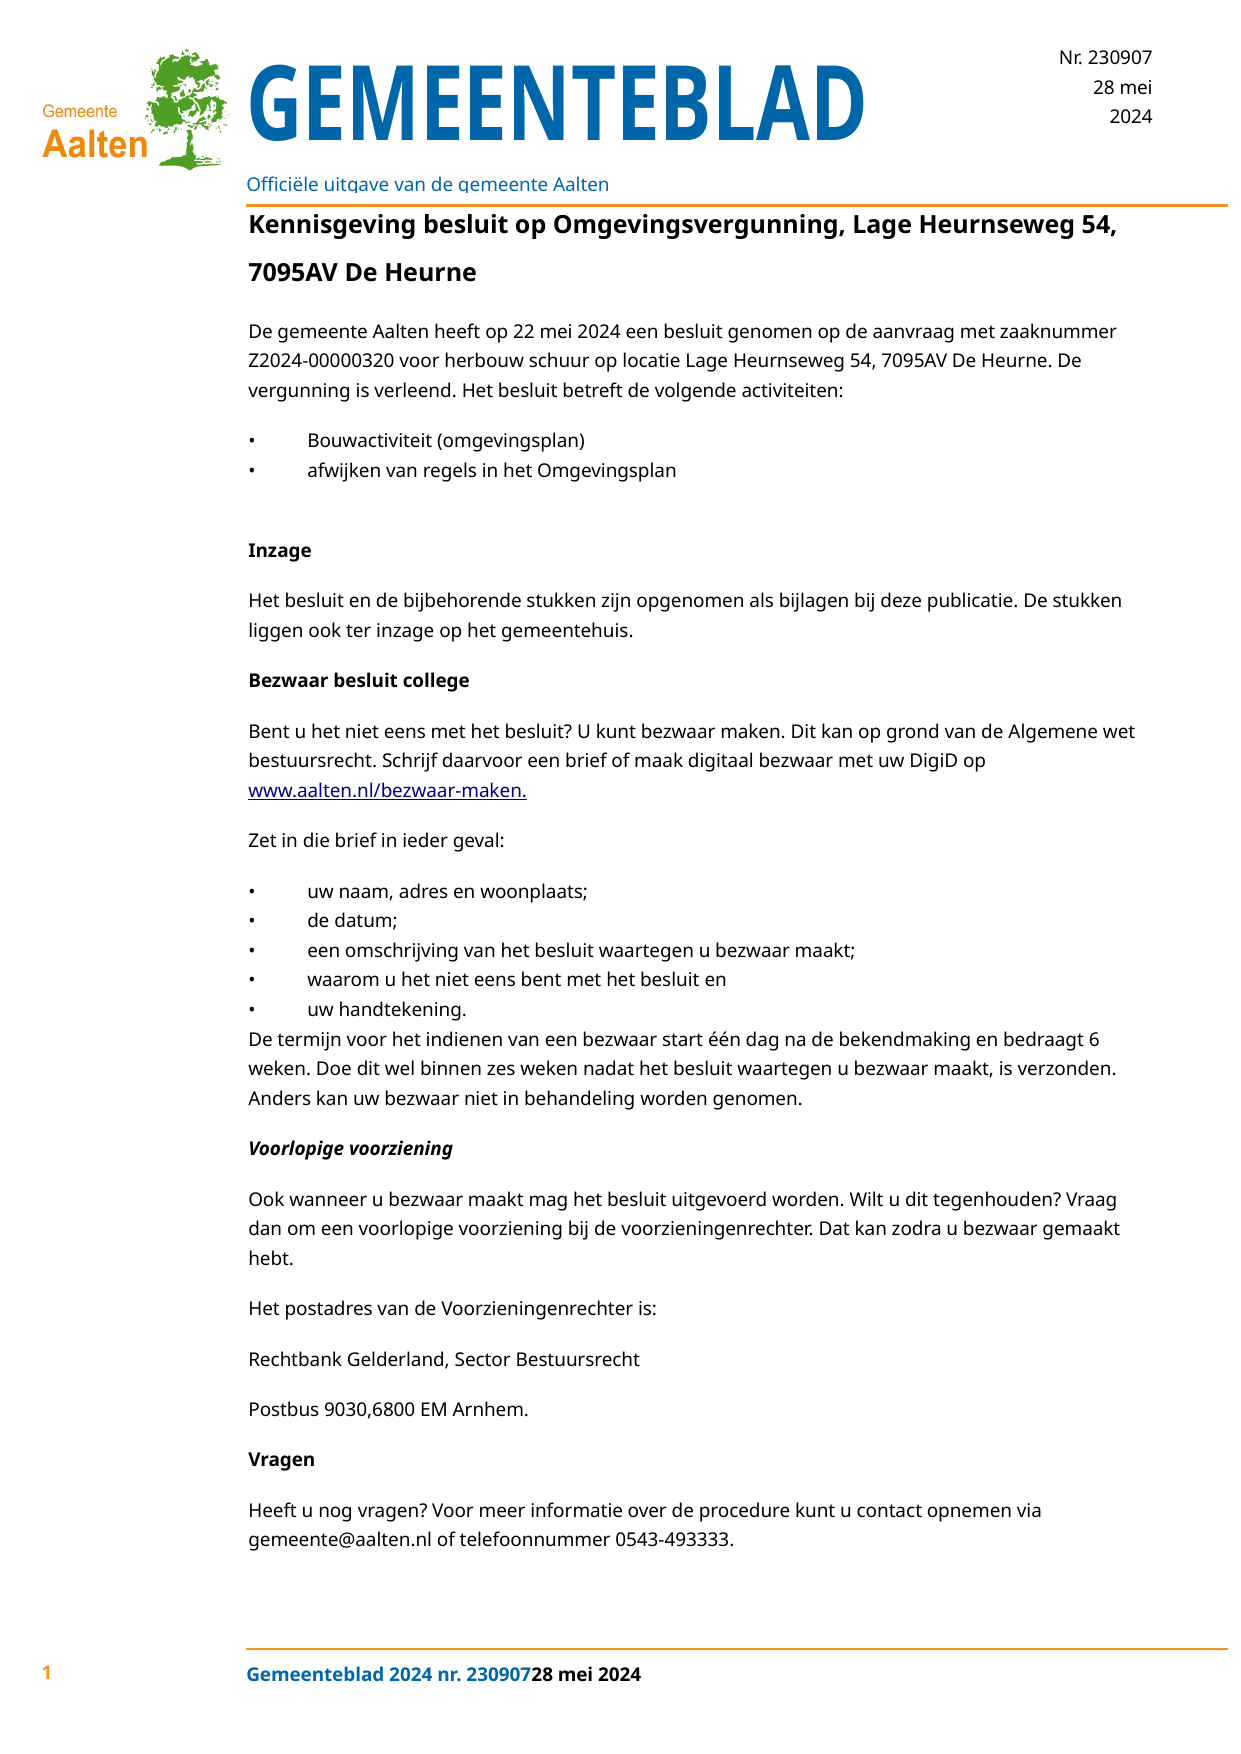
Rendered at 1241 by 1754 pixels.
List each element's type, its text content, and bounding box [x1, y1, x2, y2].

text Bent u het niet eens met het besluit? U kunt bezwaar maken. Dit kan op grond van de Algemene wet bestuursrecht. Schrijf daarvoor een brief of maak digitaal bezwaar met uw DigiD op www.aalten.nl/bezwaar-maken. [248, 718, 1152, 803]
text Bezwaar besluit college [248, 667, 1152, 693]
list uw handtekening. [248, 996, 1152, 1022]
list de datum; [248, 907, 1152, 933]
list Bouwactiviteit (omgevingsplan) [248, 427, 1152, 453]
text Heeft u nog vragen? Voor meer informatie over de procedure kunt u contact opnemen via gemeente@aalten.nl of telefoonnummer 0543-493333. [248, 1497, 1152, 1552]
text Rechtbank Gelderland, Sector Bestuursrecht [248, 1346, 1152, 1372]
text Postbus 9030,6800 EM Arnhem. [248, 1396, 1152, 1422]
text Vragen [248, 1447, 1152, 1472]
text Het besluit en de bijbehorende stukken zijn opgenomen als bijlagen bij deze publicatie. De stukken liggen ook ter inzage op het gemeentehuis. [248, 587, 1152, 643]
text Voorlopige voorziening [248, 1135, 1152, 1161]
picture [41, 47, 231, 172]
list afwijken van regels in het Omgevingsplan [248, 457, 1152, 483]
text Zet in die brief in ieder geval: [248, 827, 1152, 853]
text Inzage [248, 537, 1152, 563]
text De gemeente Aalten heeft op 22 mei 2024 een besluit genomen op de aanvraag met zaaknummer Z2024-00000320 voor herbouw schuur op locatie Lage Heurnseweg 54, 7095AV De Heurne. De vergunning is verleend. Het besluit betreft de volgende activiteiten: [248, 318, 1152, 403]
list uw naam, adres en woonplaats; [248, 878, 1152, 904]
list waarom u het niet eens bent met het besluit en [248, 967, 1152, 992]
text De termijn voor het indienen van een bezwaar start één dag na de bekendmaking en bedraagt 6 weken. Doe dit wel binnen zes weken nadat het besluit waartegen u bezwaar maakt, is verzonden. Anders kan uw bezwaar niet in behandeling worden genomen. [248, 1026, 1152, 1111]
text Ook wanneer u bezwaar maakt mag het besluit uitgevoerd worden. Wilt u dit tegenhouden? Vraag dan om een voorlopige voorziening bij de voorzieningenrechter. Dat kan zodra u bezwaar gemaakt hebt. [248, 1186, 1152, 1271]
text Kennisgeving besluit op Omgevingsvergunning, Lage Heurnseweg 54, 7095AV De Heurne [248, 207, 1152, 288]
list een omschrijving van het besluit waartegen u bezwaar maakt; [248, 937, 1152, 963]
text Het postadres van de Voorzieningenrechter is: [248, 1295, 1152, 1321]
